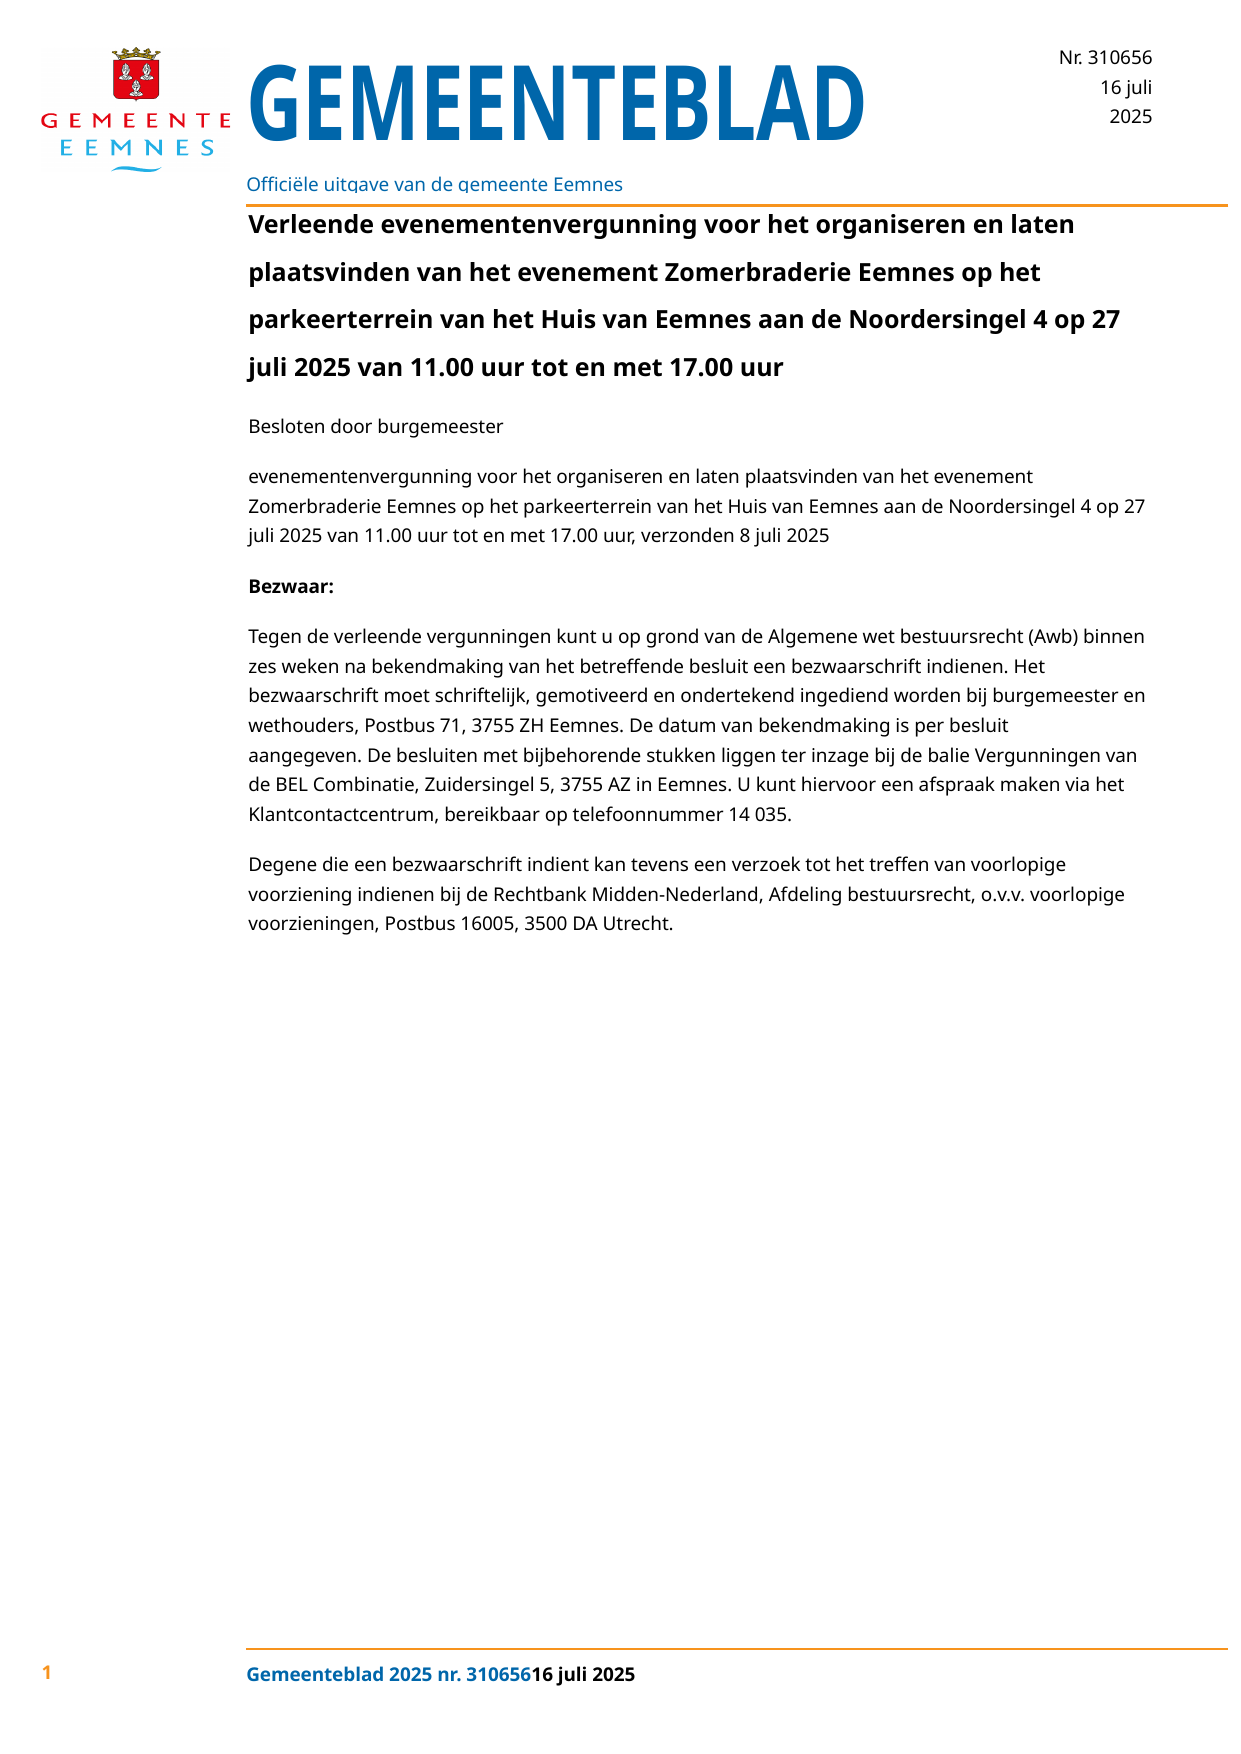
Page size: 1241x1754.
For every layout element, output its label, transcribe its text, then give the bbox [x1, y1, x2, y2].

text Verleende evenementenvergunning voor het organiseren en laten plaatsvinden van het evenement Zomerbraderie Eemnes op het parkeerterrein van het Huis van Eemnes aan de Noordersingel 4 op 27 juli 2025 van 11.00 uur tot en met 17.00 uur [248, 207, 1152, 384]
text Degene die een bezwaarschrift indient kan tevens een verzoek tot het treffen van voorlopige voorziening indienen bij de Rechtbank Midden-Nederland, Afdeling bestuursrecht, o.v.v. voorlopige voorzieningen, Postbus 16005, 3500 DA Utrecht. [248, 851, 1152, 936]
picture [41, 47, 231, 172]
text Bezwaar: [248, 573, 1152, 599]
text Besloten door burgemeester [248, 413, 1152, 439]
text Tegen de verleende vergunningen kunt u op grond van de Algemene wet bestuursrecht (Awb) binnen zes weken na bekendmaking van het betreffende besluit een bezwaarschrift indienen. Het bezwaarschrift moet schriftelijk, gemotiveerd en ondertekend ingediend worden bij burgemeester en wethouders, Postbus 71, 3755 ZH Eemnes. De datum van bekendmaking is per besluit aangegeven. De besluiten met bijbehorende stukken liggen ter inzage bij de balie Vergunningen van de BEL Combinatie, Zuidersingel 5, 3755 AZ in Eemnes. U kunt hiervoor een afspraak maken via het Klantcontactcentrum, bereikbaar op telefoonnummer 14 035. [248, 623, 1152, 827]
text evenementenvergunning voor het organiseren en laten plaatsvinden van het evenement Zomerbraderie Eemnes op het parkeerterrein van het Huis van Eemnes aan de Noordersingel 4 op 27 juli 2025 van 11.00 uur tot en met 17.00 uur, verzonden 8 juli 2025 [248, 463, 1152, 548]
